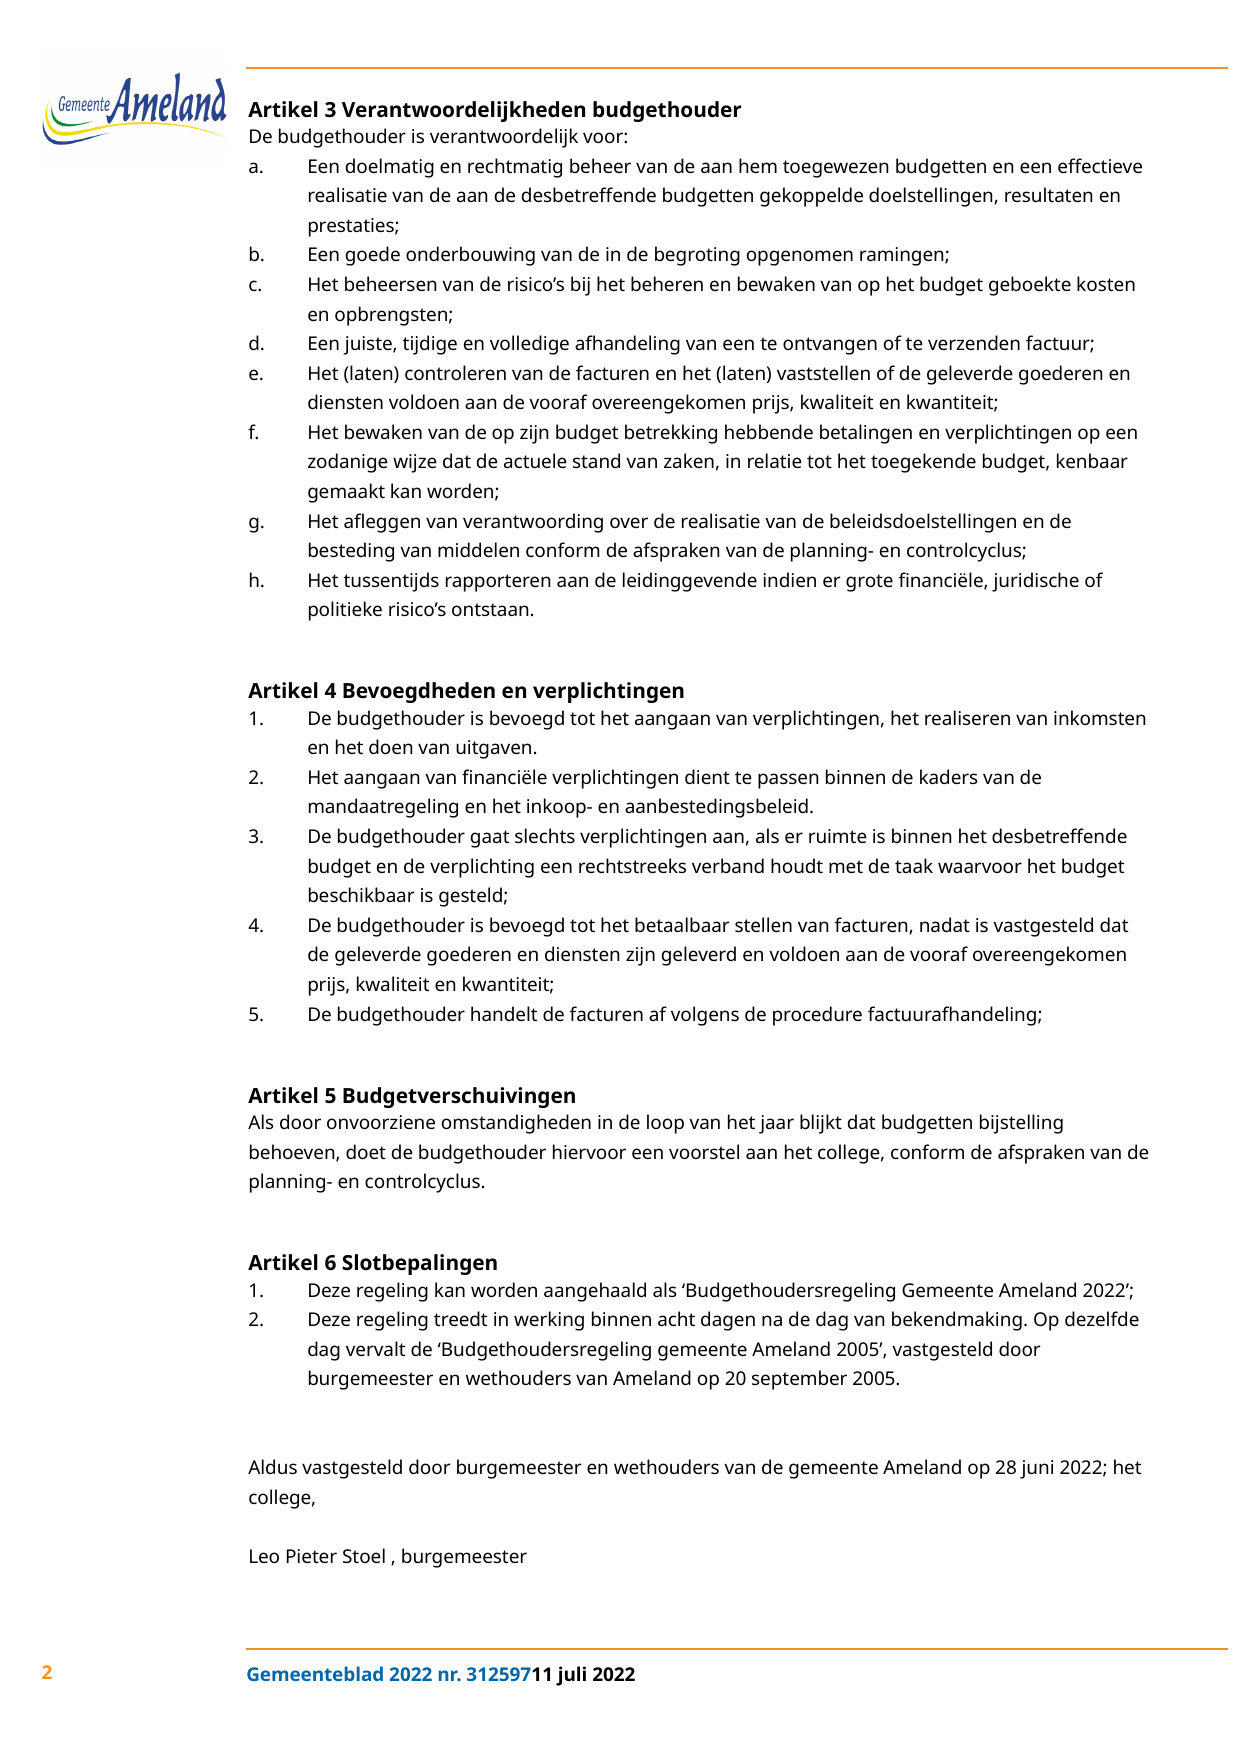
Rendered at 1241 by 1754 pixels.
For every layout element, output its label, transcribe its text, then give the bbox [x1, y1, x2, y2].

text Artikel 5 Budgetverschuivingen [248, 1081, 1152, 1109]
list De budgethouder handelt de facturen af volgens de procedure factuurafhandeling; [248, 1001, 1152, 1027]
list Een goede onderbouwing van de in de begroting opgenomen ramingen; [248, 242, 1152, 267]
text Artikel 6 Slotbepalingen [248, 1248, 1152, 1277]
list Het aangaan van financiële verplichtingen dient te passen binnen de kaders van de mandaatregeling en het inkoop- en aanbestedingsbeleid. [248, 764, 1152, 819]
list Het beheersen van de risico’s bij het beheren en bewaken van op het budget geboekte kosten en opbrengsten; [248, 271, 1152, 326]
text Leo Pieter Stoel , burgemeester [248, 1543, 1152, 1569]
list De budgethouder gaat slechts verplichtingen aan, als er ruimte is binnen het desbetreffende budget en de verplichting een rechtstreeks verband houdt met de taak waarvoor het budget beschikbaar is gesteld; [248, 823, 1152, 908]
list De budgethouder is bevoegd tot het betaalbaar stellen van facturen, nadat is vastgesteld dat de geleverde goederen en diensten zijn geleverd en voldoen aan de vooraf overeengekomen prijs, kwaliteit en kwantiteit; [248, 912, 1152, 997]
list Deze regeling treedt in werking binnen acht dagen na de dag van bekendmaking. Op dezelfde dag vervalt de ‘Budgethoudersregeling gemeente Ameland 2005’, vastgesteld door burgemeester en wethouders van Ameland op 20 september 2005. [248, 1306, 1152, 1391]
text Artikel 3 Verantwoordelijkheden budgethouder [248, 95, 1152, 123]
list Het bewaken van de op zijn budget betrekking hebbende betalingen en verplichtingen op een zodanige wijze dat de actuele stand van zaken, in relatie tot het toegekende budget, kenbaar gemaakt kan worden; [248, 419, 1152, 504]
list De budgethouder is bevoegd tot het aangaan van verplichtingen, het realiseren van inkomsten en het doen van uitgaven. [248, 705, 1152, 760]
list Het tussentijds rapporteren aan de leidinggevende indien er grote financiële, juridische of politieke risico’s ontstaan. [248, 567, 1152, 622]
list Het afleggen van verantwoording over de realisatie van de beleidsdoelstellingen en de besteding van middelen conform de afspraken van de planning- en controlcyclus; [248, 508, 1152, 563]
picture [41, 47, 231, 172]
text De budgethouder is verantwoordelijk voor: [248, 123, 1152, 149]
text Als door onvoorziene omstandigheden in de loop van het jaar blijkt dat budgetten bijstelling behoeven, doet de budgethouder hiervoor een voorstel aan het college, conform de afspraken van de planning- en controlcyclus. [248, 1109, 1152, 1194]
list Een doelmatig en rechtmatig beheer van de aan hem toegewezen budgetten en een effectieve realisatie van de aan de desbetreffende budgetten gekoppelde doelstellingen, resultaten en prestaties; [248, 153, 1152, 238]
list Deze regeling kan worden aangehaald als ‘Budgethoudersregeling Gemeente Ameland 2022’; [248, 1277, 1152, 1303]
text Aldus vastgesteld door burgemeester en wethouders van de gemeente Ameland op 28 juni 2022; het college, [248, 1454, 1152, 1510]
list Het (laten) controleren van de facturen en het (laten) vaststellen of de geleverde goederen en diensten voldoen aan de vooraf overeengekomen prijs, kwaliteit en kwantiteit; [248, 360, 1152, 415]
list Een juiste, tijdige en volledige afhandeling van een te ontvangen of te verzenden factuur; [248, 330, 1152, 356]
text Artikel 4 Bevoegdheden en verplichtingen [248, 677, 1152, 705]
